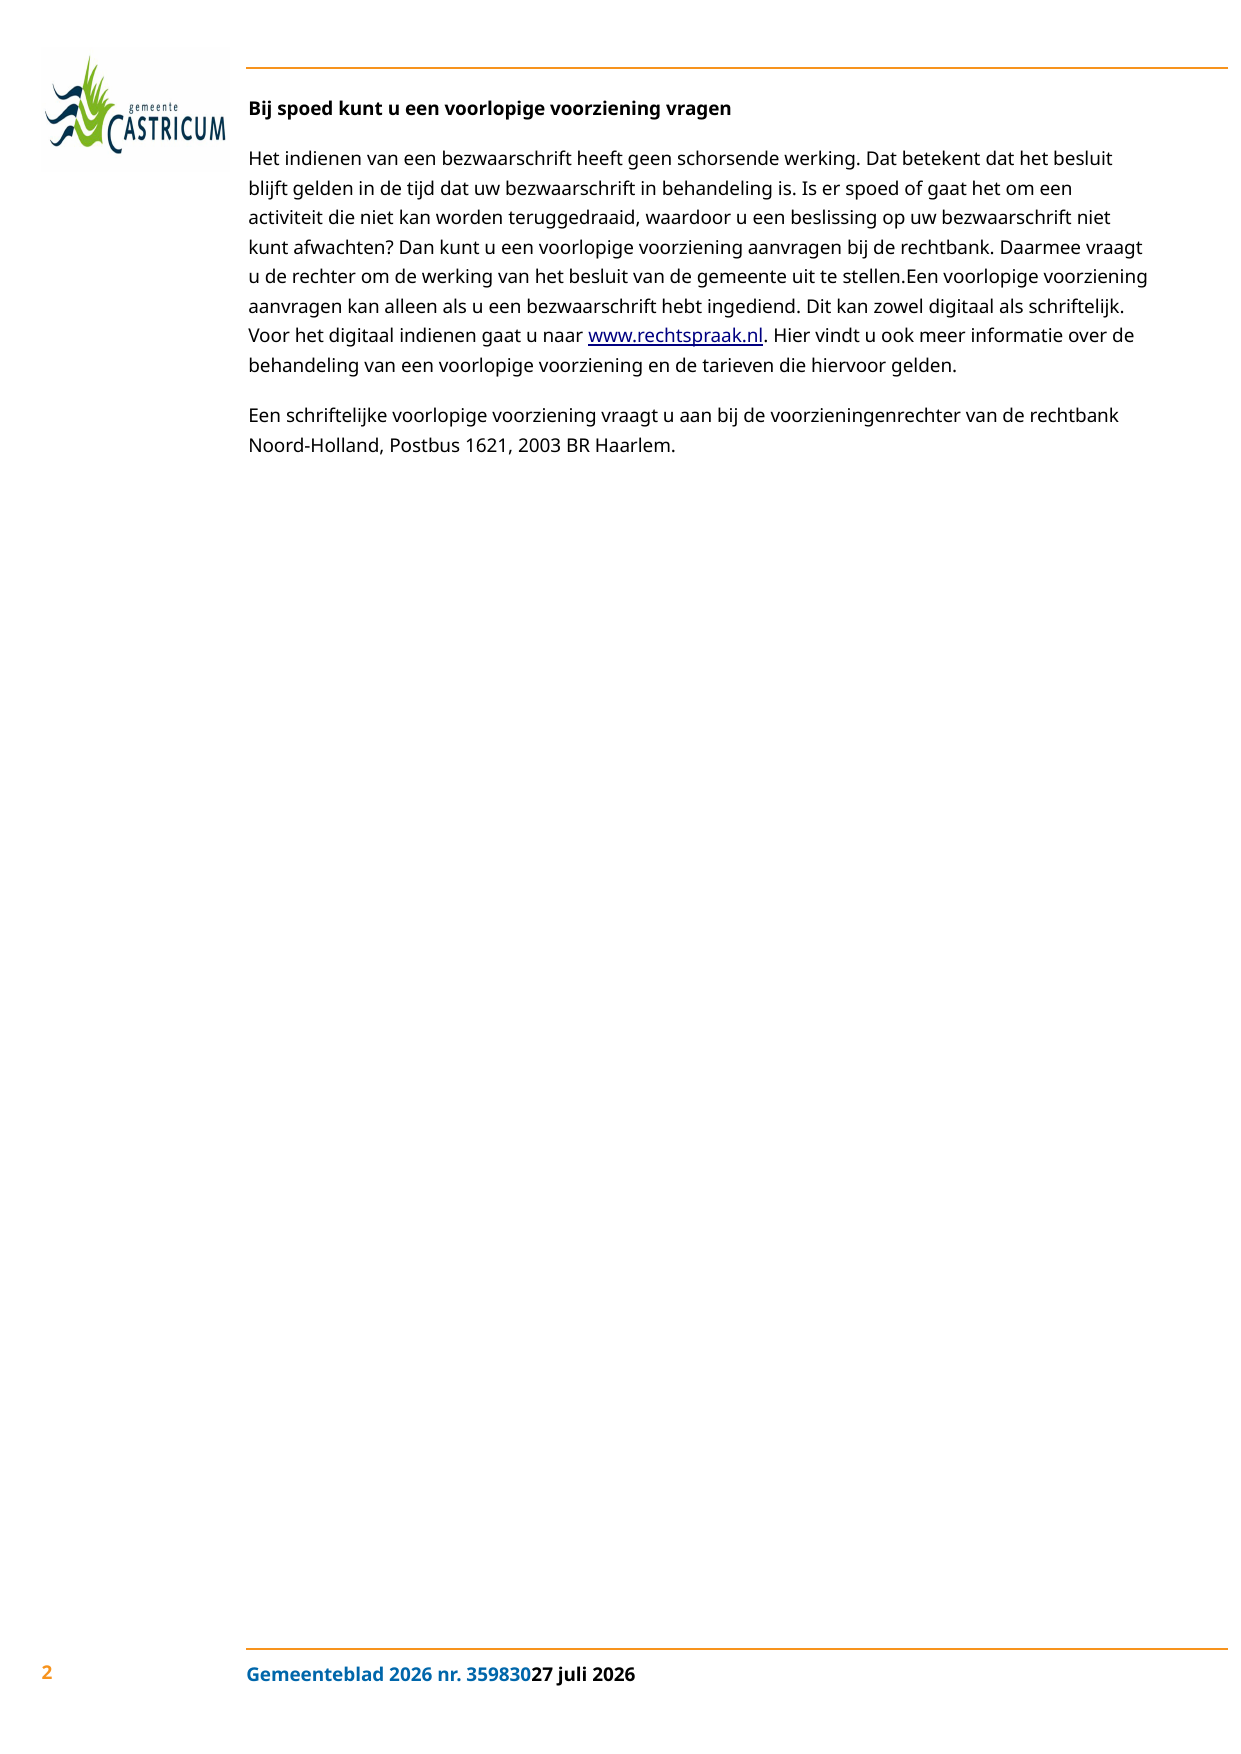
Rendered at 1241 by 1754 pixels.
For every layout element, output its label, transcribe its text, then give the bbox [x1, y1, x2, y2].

text Een schriftelijke voorlopige voorziening vraagt u aan bij de voorzieningenrechter van de rechtbank Noord-Holland, Postbus 1621, 2003 BR Haarlem. [248, 403, 1152, 458]
text Het indienen van een bezwaarschrift heeft geen schorsende werking. Dat betekent dat het besluit blijft gelden in de tijd dat uw bezwaarschrift in behandeling is. Is er spoed of gaat het om een activiteit die niet kan worden teruggedraaid, waardoor u een beslissing op uw bezwaarschrift niet kunt afwachten? Dan kunt u een voorlopige voorziening aanvragen bij de rechtbank. Daarmee vraagt u de rechter om de werking van het besluit van de gemeente uit te stellen.Een voorlopige voorziening aanvragen kan alleen als u een bezwaarschrift hebt ingediend. Dit kan zowel digitaal als schriftelijk. Voor het digitaal indienen gaat u naar www.rechtspraak.nl. Hier vindt u ook meer informatie over de behandeling van een voorlopige voorziening en de tarieven die hiervoor gelden. [248, 145, 1152, 378]
picture [41, 47, 231, 172]
text Bij spoed kunt u een voorlopige voorziening vragen [248, 95, 1152, 121]
